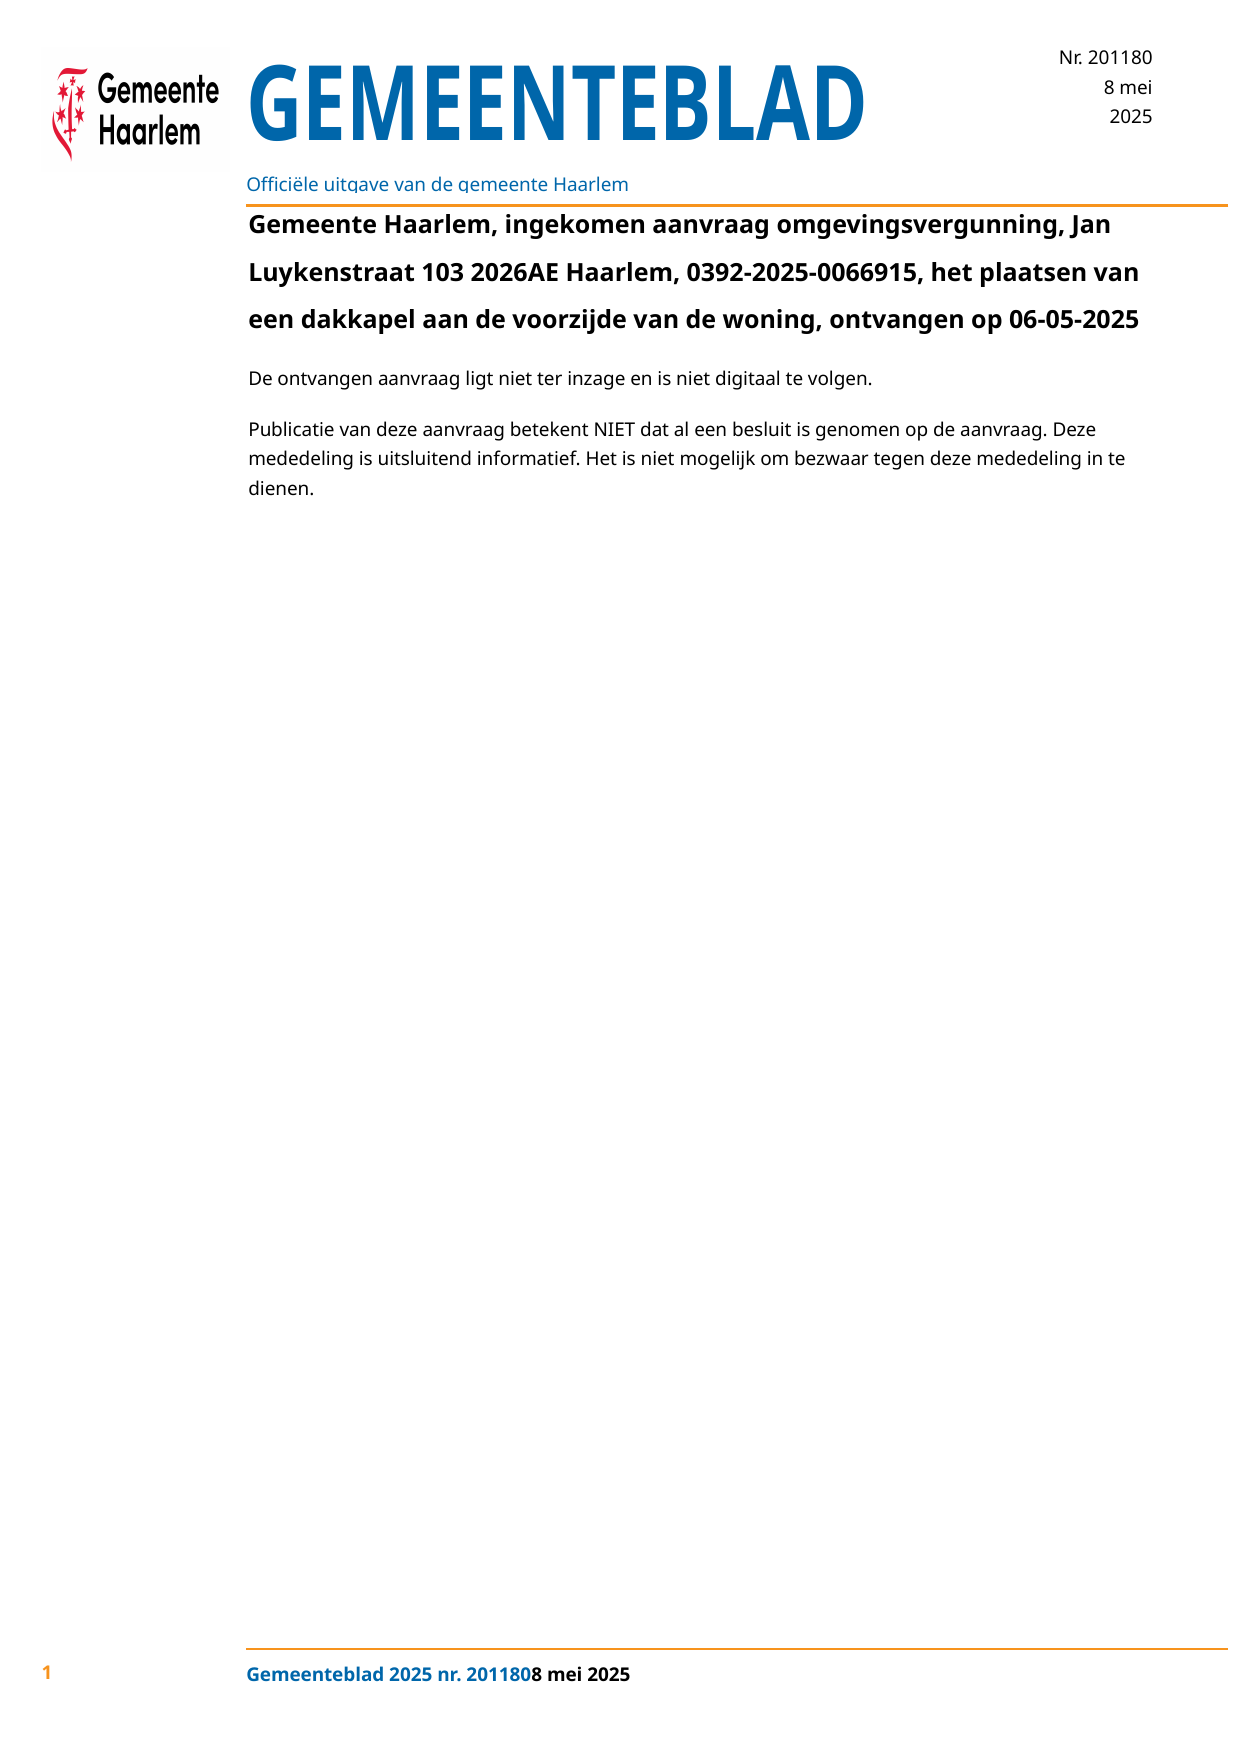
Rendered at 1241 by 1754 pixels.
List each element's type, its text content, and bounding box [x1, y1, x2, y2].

text De ontvangen aanvraag ligt niet ter inzage en is niet digitaal te volgen. [248, 366, 1152, 391]
text Publicatie van deze aanvraag betekent NIET dat al een besluit is genomen op de aanvraag. Deze mededeling is uitsluitend informatief. Het is niet mogelijk om bezwaar tegen deze mededeling in te dienen. [248, 416, 1152, 501]
picture [41, 47, 231, 172]
text Gemeente Haarlem, ingekomen aanvraag omgevingsvergunning, Jan Luykenstraat 103 2026AE Haarlem, 0392-2025-0066915, het plaatsen van een dakkapel aan de voorzijde van de woning, ontvangen op 06-05-2025 [248, 207, 1152, 336]
